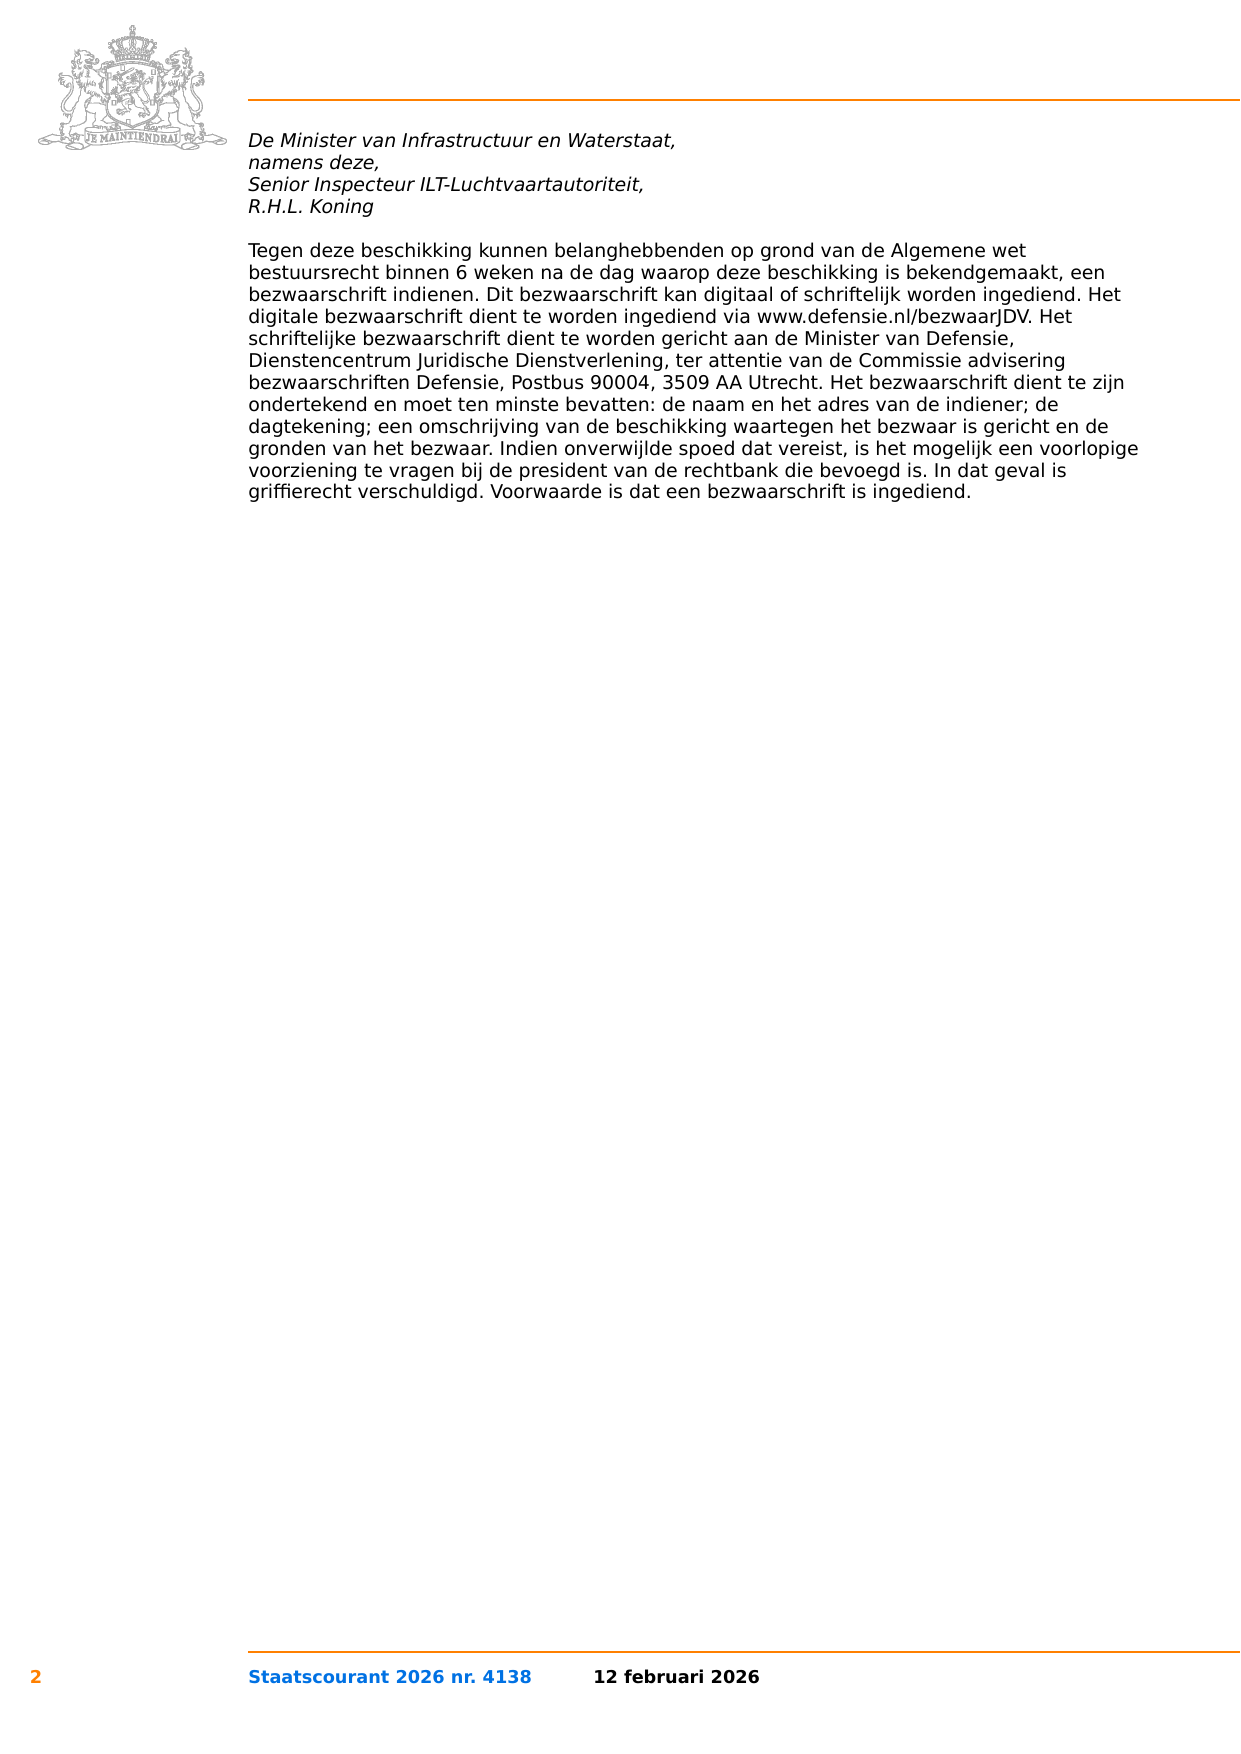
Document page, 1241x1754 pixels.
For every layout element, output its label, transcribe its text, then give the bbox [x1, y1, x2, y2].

text Tegen deze beschikking kunnen belanghebbenden op grond van de Algemene wet bestuursrecht binnen 6 weken na de dag waarop deze beschikking is bekendgemaakt, een bezwaarschrift indienen. Dit bezwaarschrift kan digitaal of schriftelijk worden ingediend. Het digitale bezwaarschrift dient te worden ingediend via www.defensie.nl/bezwaarJDV. Het schriftelijke bezwaarschrift dient te worden gericht aan de Minister van Defensie, Dienstencentrum Juridische Dienstverlening, ter attentie van de Commissie advisering bezwaarschriften Defensie, Postbus 90004, 3509 AA Utrecht. Het bezwaarschrift dient te zijn ondertekend en moet ten minste bevatten: de naam en het adres van de indiener; de dagtekening; een omschrijving van de beschikking waartegen het bezwaar is gericht en de gronden van het bezwaar. Indien onverwijlde spoed dat vereist, is het mogelijk een voorlopige voorziening te vragen bij de president van de rechtbank die bevoegd is. In dat geval is griffierecht verschuldigd. Voorwaarde is dat een bezwaarschrift is ingediend. [248, 240, 1163, 503]
text De Minister van Infrastructuur en Waterstaat, namens deze, Senior Inspecteur ILT-Luchtvaartautoriteit, R.H.L. Koning [248, 130, 1163, 218]
picture [38, 25, 227, 150]
